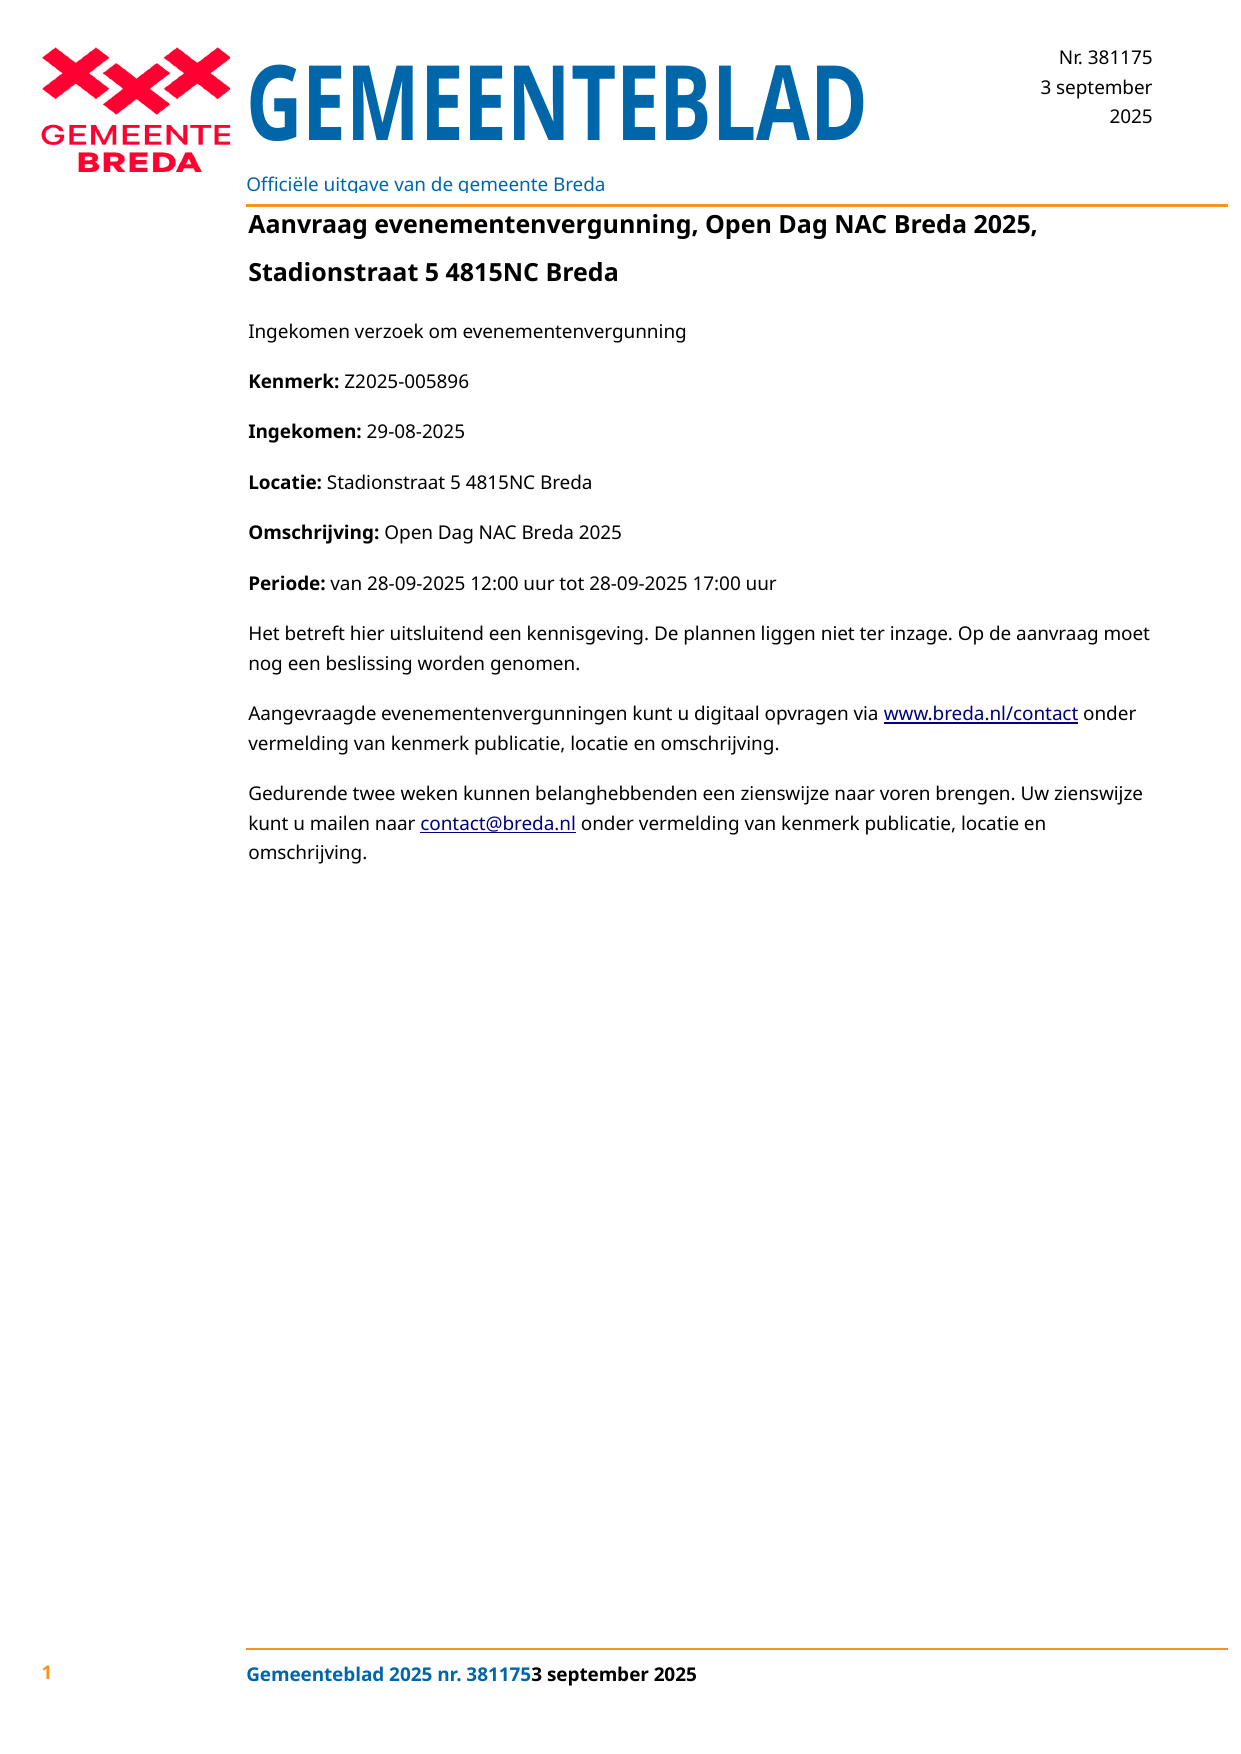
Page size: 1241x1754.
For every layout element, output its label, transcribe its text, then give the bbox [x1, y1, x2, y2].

text Aanvraag evenementenvergunning, Open Dag NAC Breda 2025, Stadionstraat 5 4815NC Breda [248, 207, 1152, 288]
text Aangevraagde evenementenvergunningen kunt u digitaal opvragen via www.breda.nl/contact onder vermelding van kenmerk publicatie, locatie en omschrijving. [248, 700, 1152, 756]
text Ingekomen: 29-08-2025 [248, 419, 1152, 444]
text Omschrijving: Open Dag NAC Breda 2025 [248, 519, 1152, 545]
text Gedurende twee weken kunnen belanghebbenden een zienswijze naar voren brengen. Uw zienswijze kunt u mailen naar contact@breda.nl onder vermelding van kenmerk publicatie, locatie en omschrijving. [248, 780, 1152, 865]
text Ingekomen verzoek om evenementenvergunning [248, 318, 1152, 344]
text Periode: van 28-09-2025 12:00 uur tot 28-09-2025 17:00 uur [248, 570, 1152, 596]
text Locatie: Stadionstraat 5 4815NC Breda [248, 469, 1152, 495]
text Kenmerk: Z2025-005896 [248, 368, 1152, 394]
picture [41, 47, 231, 172]
text Het betreft hier uitsluitend een kennisgeving. De plannen liggen niet ter inzage. Op de aanvraag moet nog een beslissing worden genomen. [248, 620, 1152, 676]
